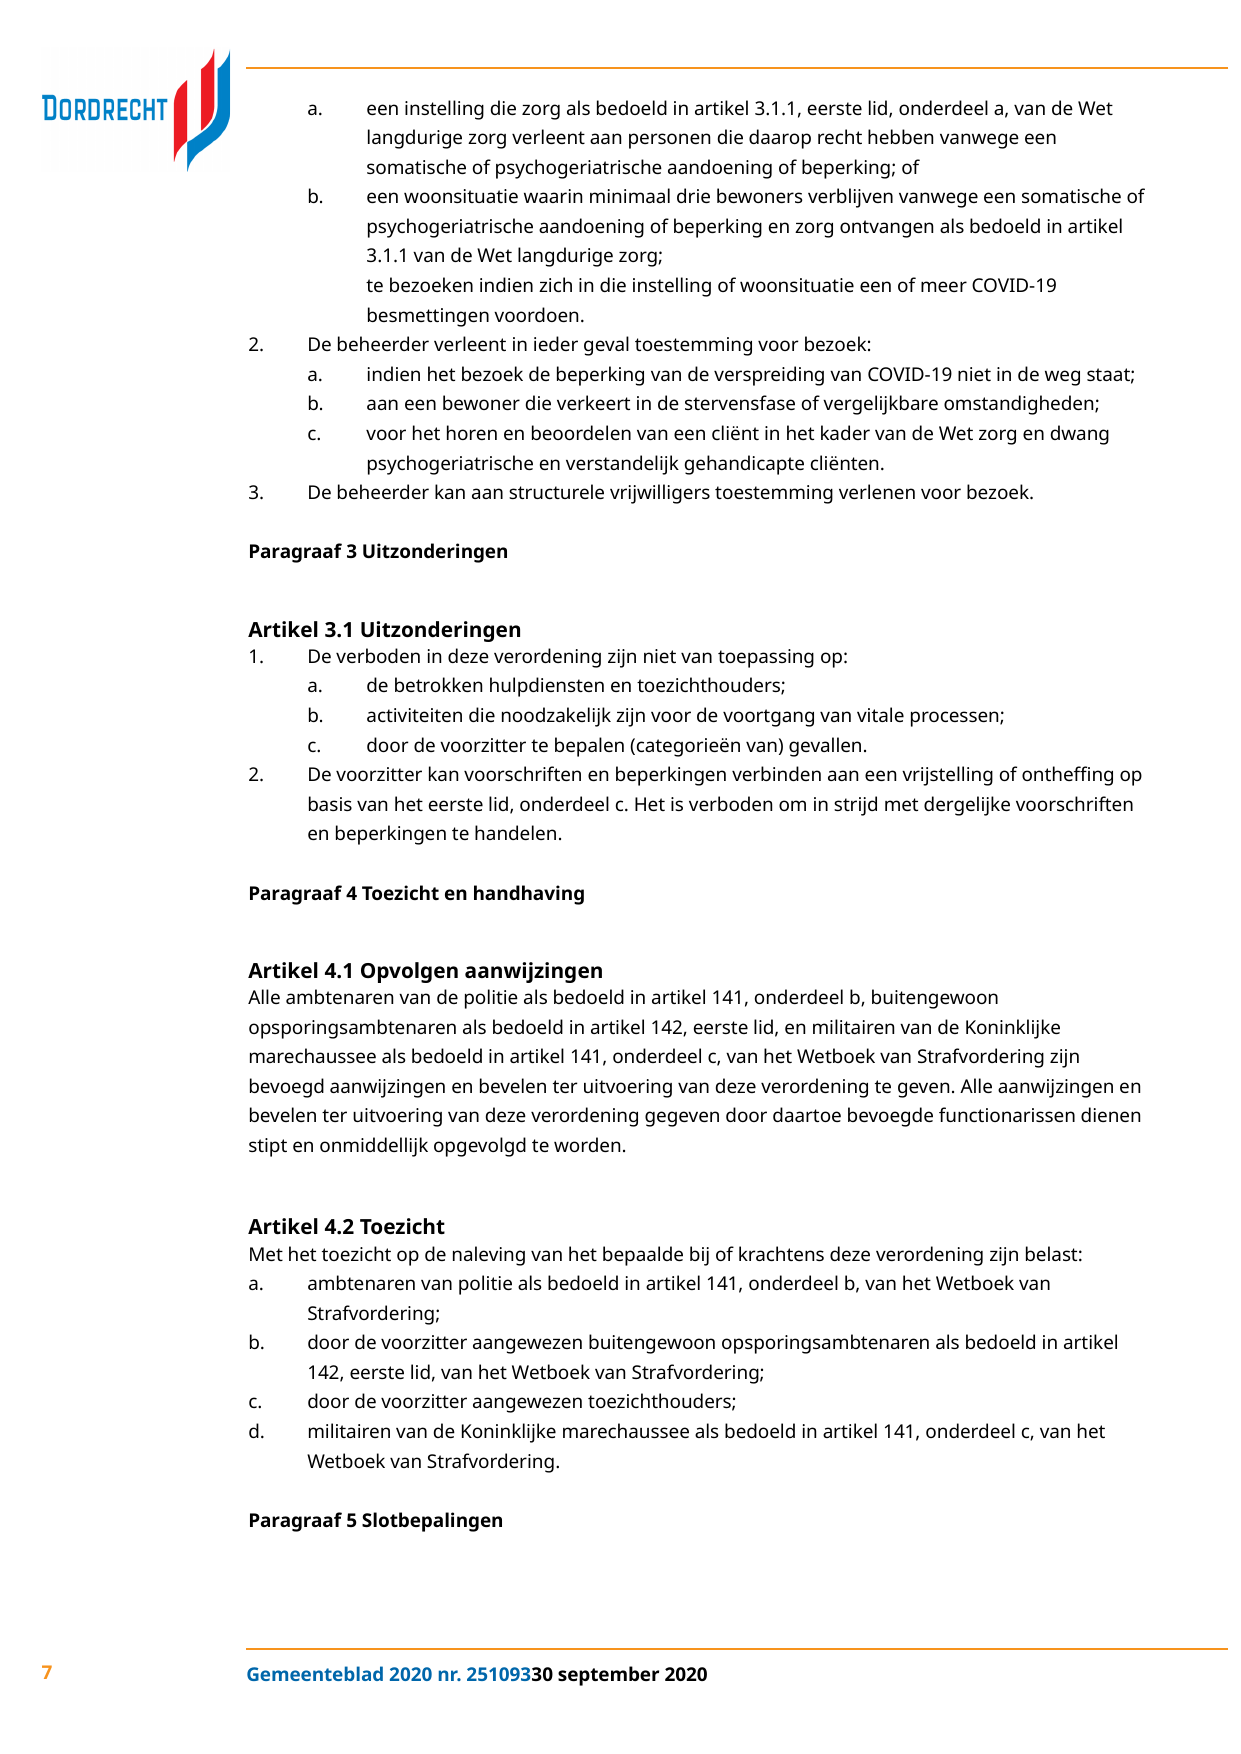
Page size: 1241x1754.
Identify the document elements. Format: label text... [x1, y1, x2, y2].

text Paragraaf 3 Uitzonderingen [248, 538, 1152, 564]
list door de voorzitter aangewezen toezichthouders; [248, 1389, 1152, 1414]
list aan een bewoner die verkeert in de stervensfase of vergelijkbare omstandigheden; [307, 391, 1152, 416]
list De beheerder kan aan structurele vrijwilligers toestemming verlenen voor bezoek. [248, 479, 1152, 505]
list activiteiten die noodzakelijk zijn voor de voortgang van vitale processen; [307, 702, 1152, 728]
list voor het horen en beoordelen van een cliënt in het kader van de Wet zorg en dwang psychogeriatrische en verstandelijk gehandicapte cliënten. [307, 420, 1152, 476]
list De voorzitter kan voorschriften en beperkingen verbinden aan een vrijstelling of ontheffing op basis van het eerste lid, onderdeel c. Het is verboden om in strijd met dergelijke voorschriften en beperkingen te handelen. [248, 761, 1152, 846]
list De beheerder verleent in ieder geval toestemming voor bezoek: [248, 331, 1152, 357]
text Paragraaf 5 Slotbepalingen [248, 1507, 1152, 1533]
text Paragraaf 4 Toezicht en handhaving [248, 880, 1152, 906]
picture [41, 47, 231, 172]
list militairen van de Koninklijke marechaussee als bedoeld in artikel 141, onderdeel c, van het Wetboek van Strafvordering. [248, 1418, 1152, 1473]
list De verboden in deze verordening zijn niet van toepassing op: [248, 643, 1152, 669]
list te bezoeken indien zich in die instelling of woonsituatie een of meer COVID-19 besmettingen voordoen. [307, 272, 1152, 328]
list door de voorzitter te bepalen (categorieën van) gevallen. [307, 732, 1152, 758]
list indien het bezoek de beperking van de verspreiding van COVID-19 niet in de weg staat; [307, 361, 1152, 387]
list ambtenaren van politie als bedoeld in artikel 141, onderdeel b, van het Wetboek van Strafvordering; [248, 1270, 1152, 1326]
list een woonsituatie waarin minimaal drie bewoners verblijven vanwege een somatische of psychogeriatrische aandoening of beperking en zorg ontvangen als bedoeld in artikel 3.1.1 van de Wet langdurige zorg; [307, 183, 1152, 268]
list de betrokken hulpdiensten en toezichthouders; [307, 673, 1152, 698]
text Artikel 3.1 Uitzonderingen [248, 615, 1152, 643]
text Met het toezicht op de naleving van het bepaalde bij of krachtens deze verordening zijn belast: [248, 1241, 1152, 1266]
list een instelling die zorg als bedoeld in artikel 3.1.1, eerste lid, onderdeel a, van de Wet langdurige zorg verleent aan personen die daarop recht hebben vanwege een somatische of psychogeriatrische aandoening of beperking; of [307, 95, 1152, 180]
text Alle ambtenaren van de politie als bedoeld in artikel 141, onderdeel b, buitengewoon opsporingsambtenaren als bedoeld in artikel 142, eerste lid, en militairen van de Koninklijke marechaussee als bedoeld in artikel 141, onderdeel c, van het Wetboek van Strafvordering zijn bevoegd aanwijzingen en bevelen ter uitvoering van deze verordening te geven. Alle aanwijzingen en bevelen ter uitvoering van deze verordening gegeven door daartoe bevoegde functionarissen dienen stipt en onmiddellijk opgevolgd te worden. [248, 984, 1152, 1158]
text Artikel 4.1 Opvolgen aanwijzingen [248, 956, 1152, 984]
text Artikel 4.2 Toezicht [248, 1212, 1152, 1241]
list door de voorzitter aangewezen buitengewoon opsporingsambtenaren als bedoeld in artikel 142, eerste lid, van het Wetboek van Strafvordering; [248, 1329, 1152, 1385]
